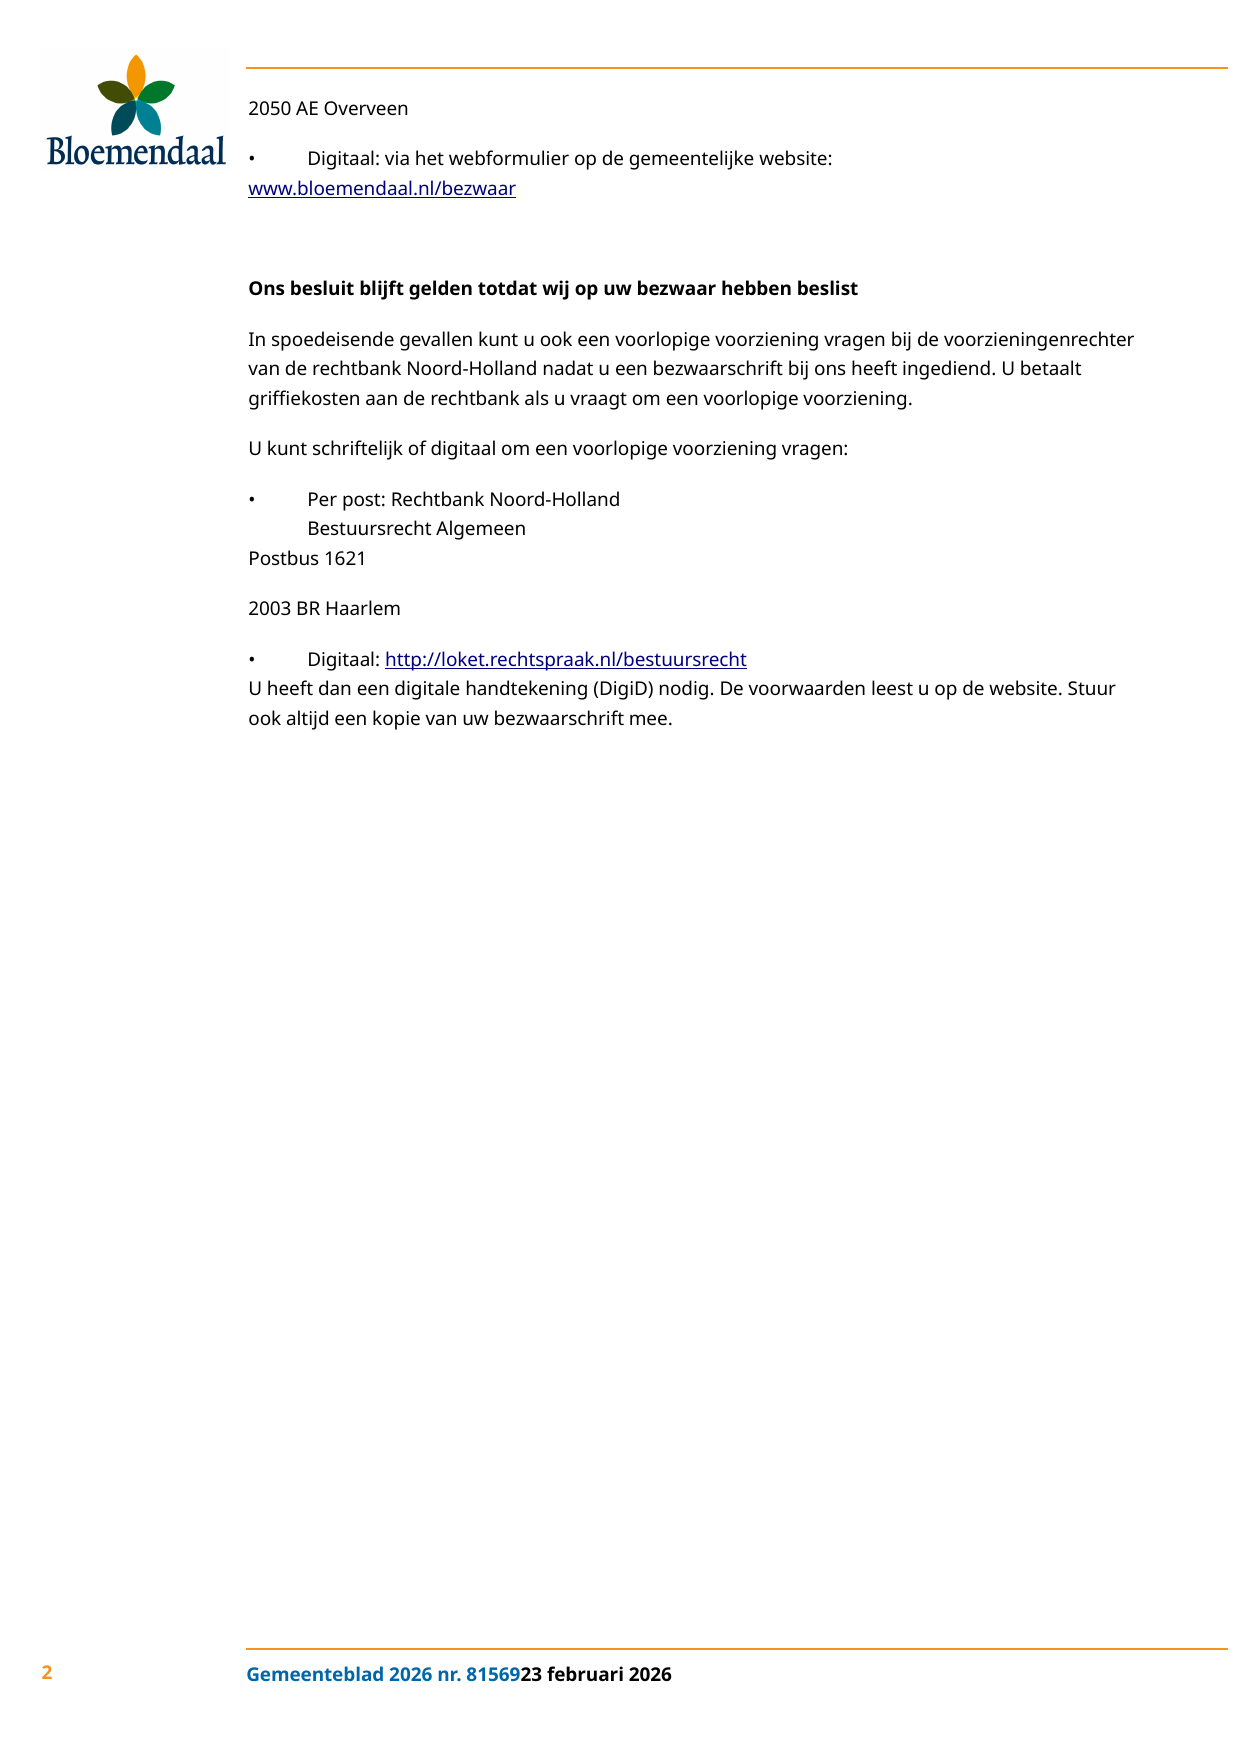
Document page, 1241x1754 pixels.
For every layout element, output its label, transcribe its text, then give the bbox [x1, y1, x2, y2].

text Postbus 1621 [248, 545, 1152, 571]
text In spoedeisende gevallen kunt u ook een voorlopige voorziening vragen bij de voorzieningenrechter van de rechtbank Noord-Holland nadat u een bezwaarschrift bij ons heeft ingediend. U betaalt griffiekosten aan de rechtbank als u vraagt om een voorlopige voorziening. [248, 326, 1152, 411]
list Digitaal: http://loket.rechtspraak.nl/bestuursrecht [248, 646, 1152, 672]
list Bestuursrecht Algemeen [248, 516, 1152, 541]
text 2003 BR Haarlem [248, 596, 1152, 621]
picture [41, 47, 231, 172]
list Per post: Rechtbank Noord-Holland [248, 486, 1152, 512]
text www.bloemendaal.nl/bezwaar [248, 175, 1152, 201]
text 2050 AE Overveen [248, 95, 1152, 121]
text U heeft dan een digitale handtekening (DigiD) nodig. De voorwaarden leest u op de website. Stuur ook altijd een kopie van uw bezwaarschrift mee. [248, 676, 1152, 731]
list Digitaal: via het webformulier op de gemeentelijke website: [248, 145, 1152, 171]
text U kunt schriftelijk of digitaal om een voorlopige voorziening vragen: [248, 436, 1152, 461]
text Ons besluit blijft gelden totdat wij op uw bezwaar hebben beslist [248, 276, 1152, 301]
